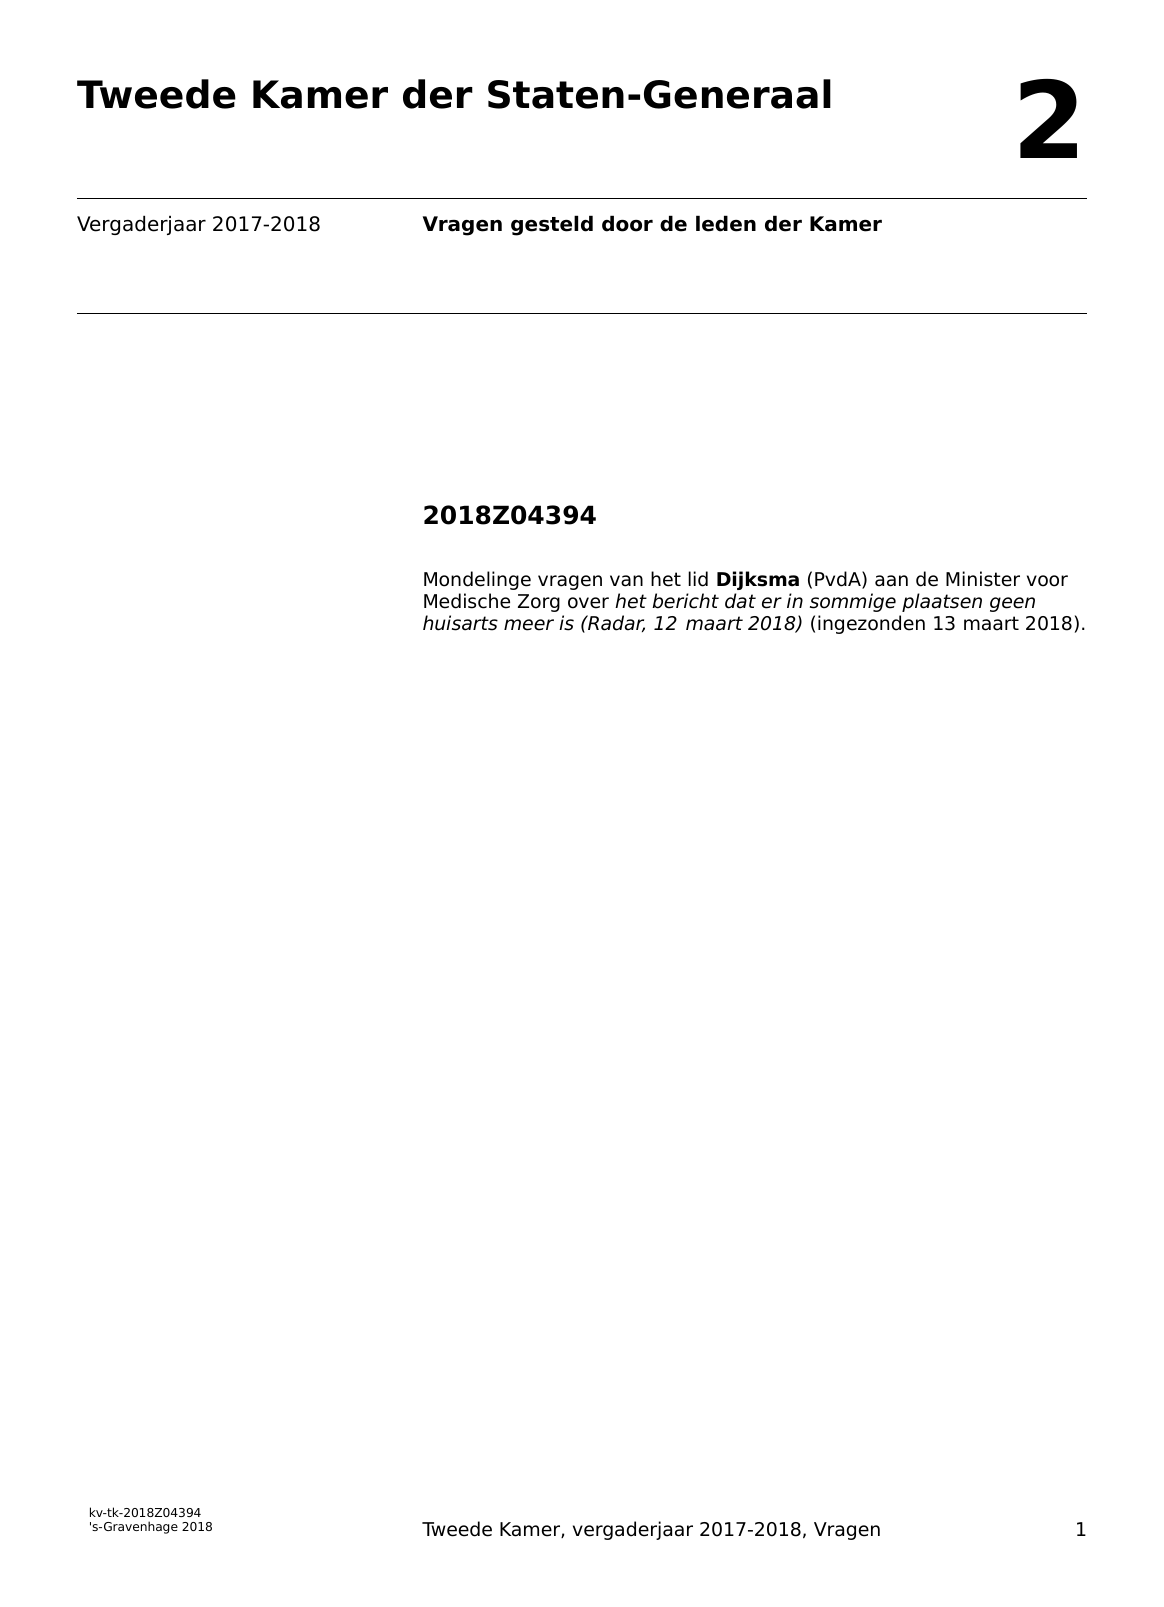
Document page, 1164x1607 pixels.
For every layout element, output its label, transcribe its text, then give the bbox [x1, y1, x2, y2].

text 's-Gravenhage 2018 [88, 1520, 323, 1534]
table_cell Vragen gesteld door de leden der Kamer [422, 199, 1087, 313]
text kv-tk-2018Z04394 [88, 1506, 323, 1520]
text 2018Z04394 [422, 501, 1087, 531]
table_header Tweede Kamer der Staten-Generaal [77, 59, 886, 198]
table_header 2 [886, 59, 1087, 198]
text Mondelinge vragen van het lid Dijksma (PvdA) aan de Minister voor Medische Zorg over het bericht dat er in sommige plaatsen geen huisarts meer is (Radar, 12 maart 2018) (ingezonden 13 maart 2018). [422, 569, 1087, 635]
table_cell Vergaderjaar 2017-2018 [77, 199, 422, 313]
